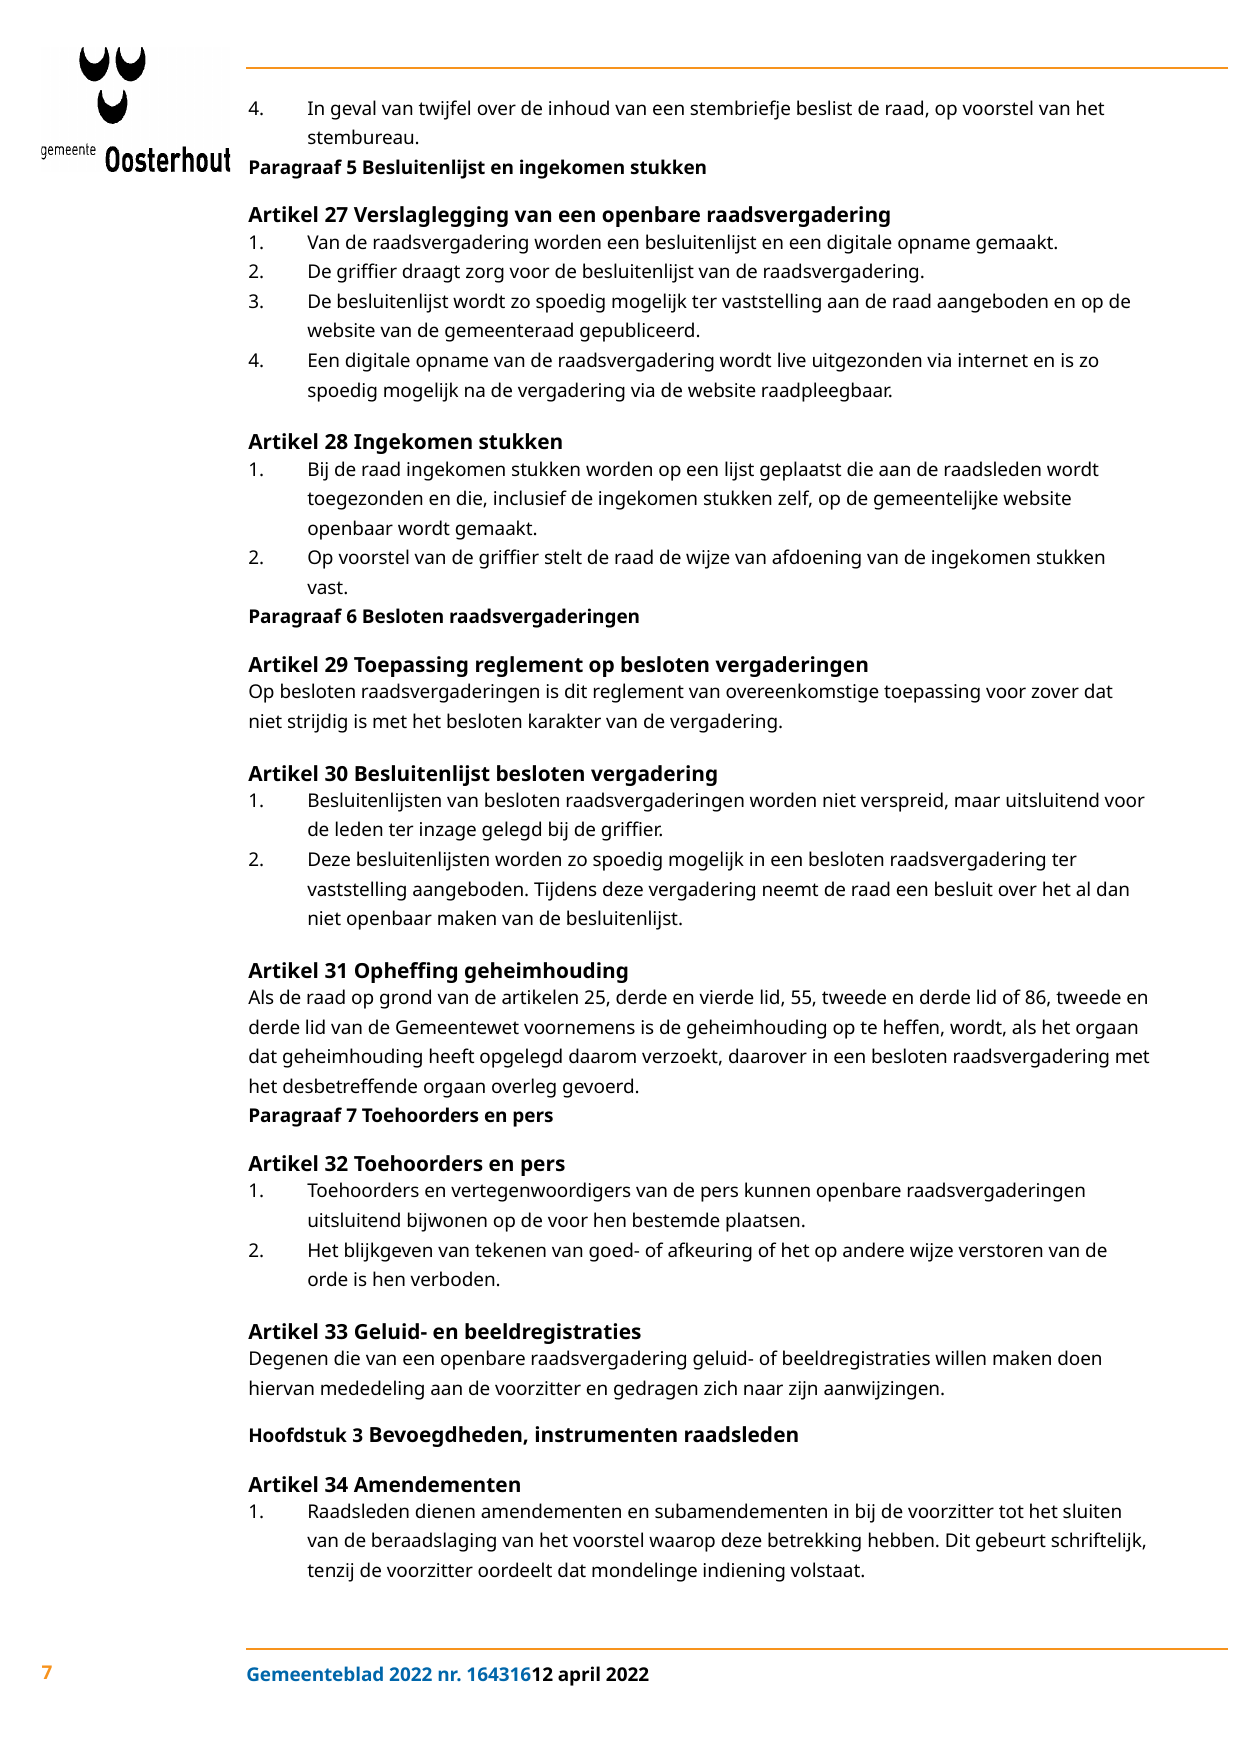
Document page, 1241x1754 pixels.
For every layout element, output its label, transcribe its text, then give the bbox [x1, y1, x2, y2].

text Paragraaf 5 Besluitenlijst en ingekomen stukken [248, 154, 1152, 180]
text Artikel 32 Toehoorders en pers [248, 1149, 1152, 1178]
picture [41, 47, 231, 172]
text Artikel 33 Geluid- en beeldregistraties [248, 1317, 1152, 1345]
text Artikel 27 Verslaglegging van een openbare raadsvergadering [248, 201, 1152, 229]
text Als de raad op grond van de artikelen 25, derde en vierde lid, 55, tweede en derde lid of 86, tweede en derde lid van de Gemeentewet voornemens is de geheimhouding op te heffen, wordt, als het orgaan dat geheimhouding heeft opgelegd daarom verzoekt, daarover in een besloten raadsvergadering met het desbetreffende orgaan overleg gevoerd. [248, 984, 1152, 1099]
list Raadsleden dienen amendementen en subamendementen in bij de voorzitter tot het sluiten van de beraadslaging van het voorstel waarop deze betrekking hebben. Dit gebeurt schriftelijk, tenzij de voorzitter oordeelt dat mondelinge indiening volstaat. [248, 1498, 1152, 1583]
list Deze besluitenlijsten worden zo spoedig mogelijk in een besloten raadsvergadering ter vaststelling aangeboden. Tijdens deze vergadering neemt de raad een besluit over het al dan niet openbaar maken van de besluitenlijst. [248, 846, 1152, 931]
text Artikel 34 Amendementen [248, 1470, 1152, 1498]
list Besluitenlijsten van besloten raadsvergaderingen worden niet verspreid, maar uitsluitend voor de leden ter inzage gelegd bij de griffier. [248, 787, 1152, 842]
list Van de raadsvergadering worden een besluitenlijst en een digitale opname gemaakt. [248, 229, 1152, 255]
text Artikel 30 Besluitenlijst besloten vergadering [248, 759, 1152, 787]
list De griffier draagt zorg voor de besluitenlijst van de raadsvergadering. [248, 258, 1152, 284]
list Bij de raad ingekomen stukken worden op een lijst geplaatst die aan de raadsleden wordt toegezonden en die, inclusief de ingekomen stukken zelf, op de gemeentelijke website openbaar wordt gemaakt. [248, 456, 1152, 541]
text Op besloten raadsvergaderingen is dit reglement van overeenkomstige toepassing voor zover dat niet strijdig is met het besloten karakter van de vergadering. [248, 679, 1152, 734]
text Degenen die van een openbare raadsvergadering geluid- of beeldregistraties willen maken doen hiervan mededeling aan de voorzitter en gedragen zich naar zijn aanwijzingen. [248, 1345, 1152, 1401]
text Artikel 29 Toepassing reglement op besloten vergaderingen [248, 650, 1152, 679]
text Paragraaf 6 Besloten raadsvergaderingen [248, 604, 1152, 629]
text Artikel 31 Opheffing geheimhouding [248, 956, 1152, 984]
list De besluitenlijst wordt zo spoedig mogelijk ter vaststelling aan de raad aangeboden en op de website van de gemeenteraad gepubliceerd. [248, 288, 1152, 343]
list Een digitale opname van de raadsvergadering wordt live uitgezonden via internet en is zo spoedig mogelijk na de vergadering via de website raadpleegbaar. [248, 347, 1152, 403]
text Artikel 28 Ingekomen stukken [248, 427, 1152, 456]
text Hoofdstuk 3 Bevoegdheden, instrumenten raadsleden [248, 1420, 1152, 1449]
text Paragraaf 7 Toehoorders en pers [248, 1103, 1152, 1128]
list In geval van twijfel over de inhoud van een stembriefje beslist de raad, op voorstel van het stembureau. [248, 95, 1152, 150]
list Toehoorders en vertegenwoordigers van de pers kunnen openbare raadsvergaderingen uitsluitend bijwonen op de voor hen bestemde plaatsen. [248, 1178, 1152, 1233]
list Het blijkgeven van tekenen van goed- of afkeuring of het op andere wijze verstoren van de orde is hen verboden. [248, 1237, 1152, 1292]
list Op voorstel van de griffier stelt de raad de wijze van afdoening van de ingekomen stukken vast. [248, 544, 1152, 600]
